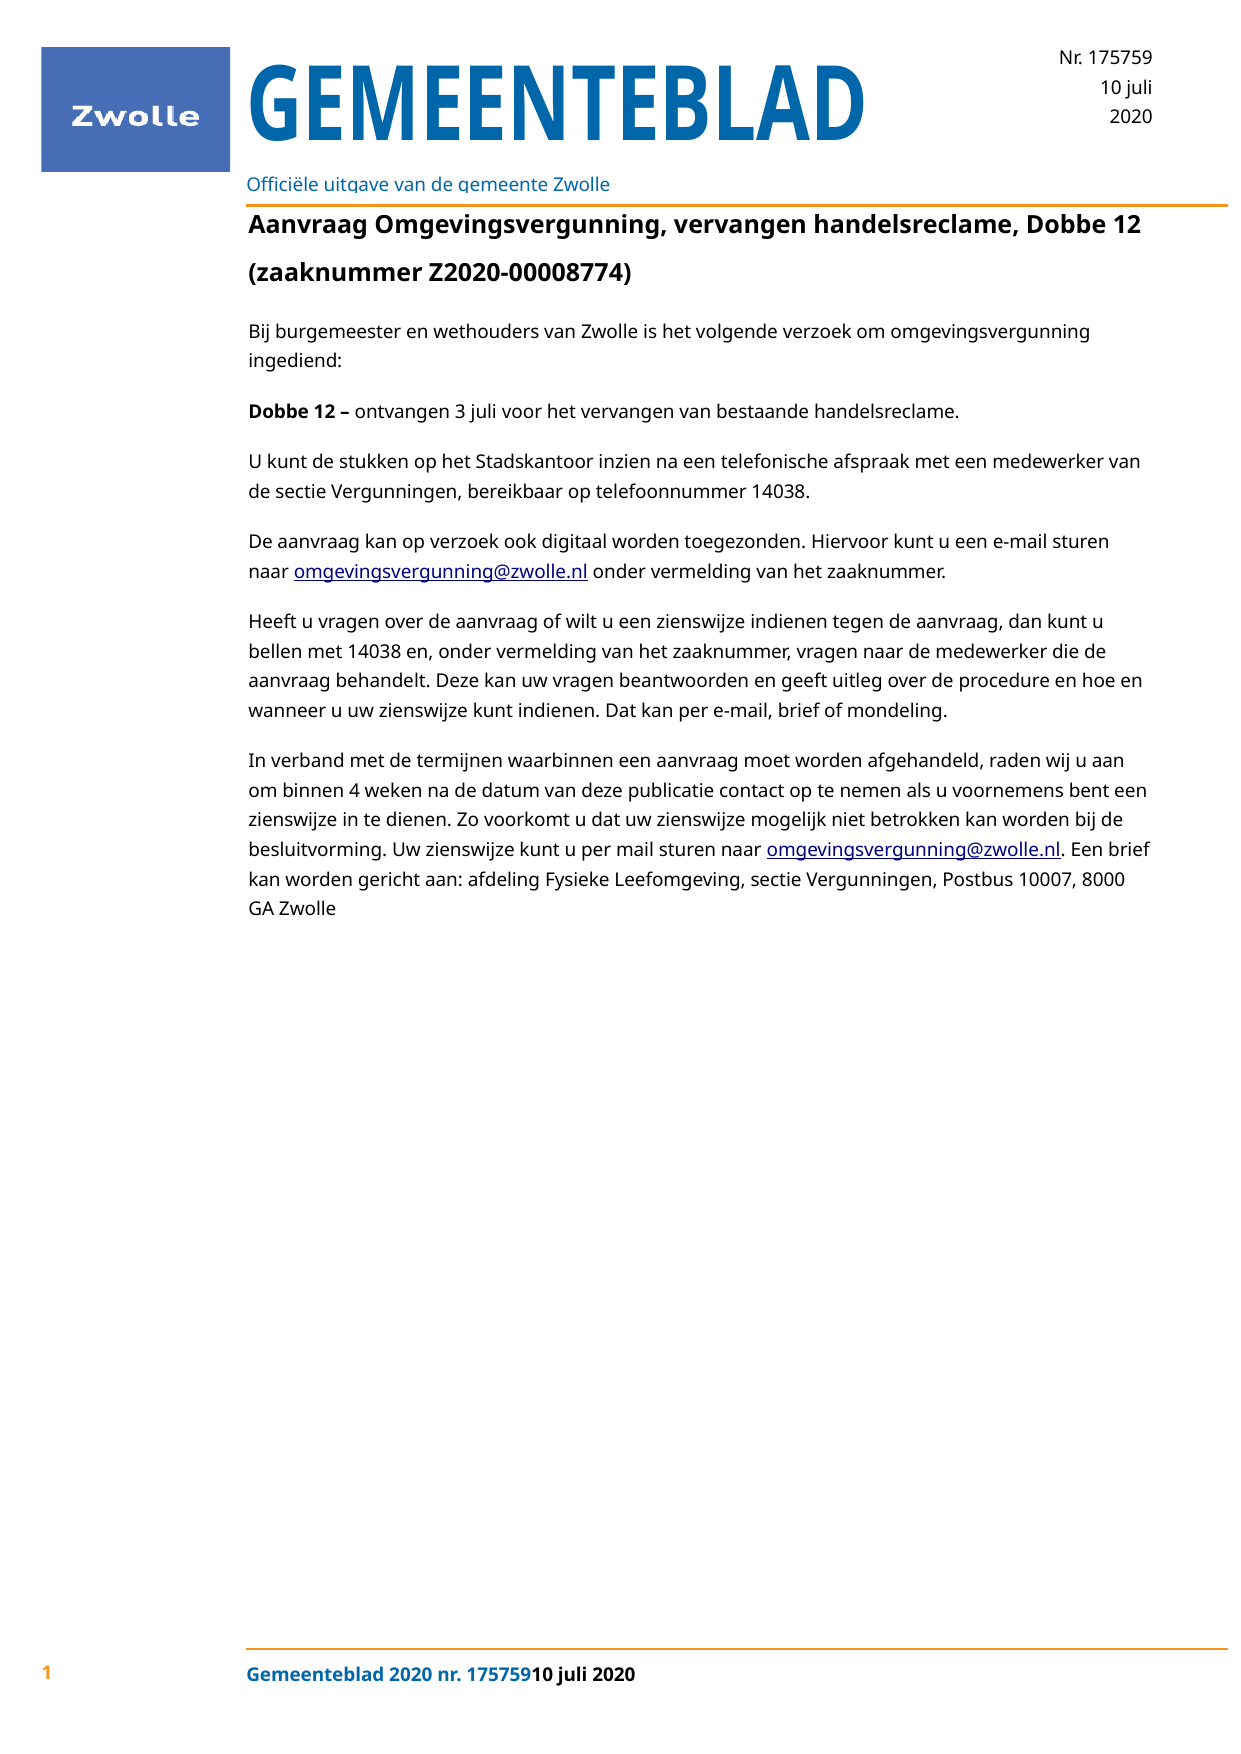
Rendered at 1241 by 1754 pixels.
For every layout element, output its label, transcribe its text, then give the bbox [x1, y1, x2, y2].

picture [41, 47, 231, 172]
text De aanvraag kan op verzoek ook digitaal worden toegezonden. Hiervoor kunt u een e-mail sturen naar omgevingsvergunning@zwolle.nl onder vermelding van het zaaknummer. [248, 528, 1152, 584]
text Aanvraag Omgevingsvergunning, vervangen handelsreclame, Dobbe 12 (zaaknummer Z2020-00008774) [248, 207, 1152, 288]
text U kunt de stukken op het Stadskantoor inzien na een telefonische afspraak met een medewerker van de sectie Vergunningen, bereikbaar op telefoonnummer 14038. [248, 448, 1152, 504]
text In verband met de termijnen waarbinnen een aanvraag moet worden afgehandeld, raden wij u aan om binnen 4 weken na de datum van deze publicatie contact op te nemen als u voornemens bent een zienswijze in te dienen. Zo voorkomt u dat uw zienswijze mogelijk niet betrokken kan worden bij de besluitvorming. Uw zienswijze kunt u per mail sturen naar omgevingsvergunning@zwolle.nl. Een brief kan worden gericht aan: afdeling Fysieke Leefomgeving, sectie Vergunningen, Postbus 10007, 8000 GA Zwolle [248, 747, 1152, 921]
text Dobbe 12 – ontvangen 3 juli voor het vervangen van bestaande handelsreclame. [248, 398, 1152, 424]
text Heeft u vragen over de aanvraag of wilt u een zienswijze indienen tegen de aanvraag, dan kunt u bellen met 14038 en, onder vermelding van het zaaknummer, vragen naar de medewerker die de aanvraag behandelt. Deze kan uw vragen beantwoorden en geeft uitleg over de procedure en hoe en wanneer u uw zienswijze kunt indienen. Dat kan per e-mail, brief of mondeling. [248, 608, 1152, 723]
text Bij burgemeester en wethouders van Zwolle is het volgende verzoek om omgevingsvergunning ingediend: [248, 318, 1152, 373]
